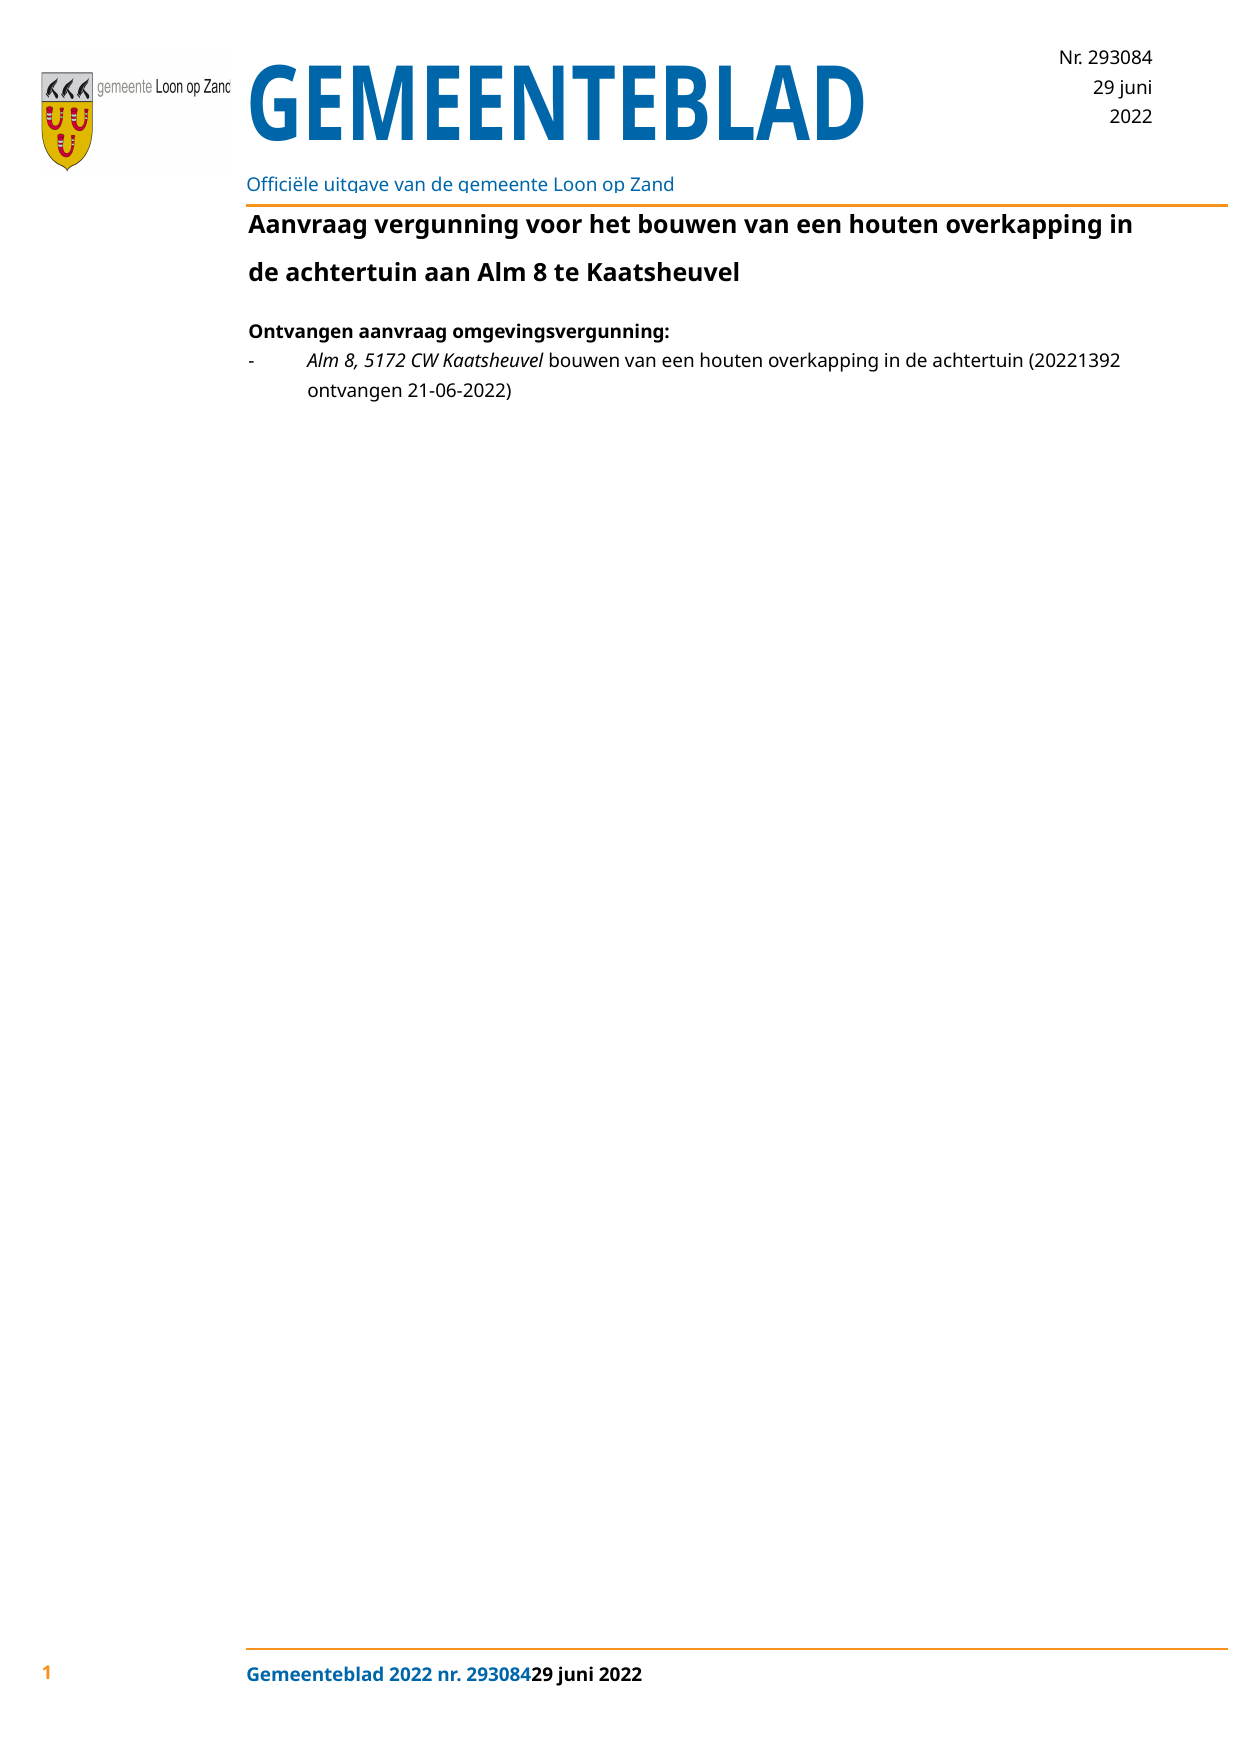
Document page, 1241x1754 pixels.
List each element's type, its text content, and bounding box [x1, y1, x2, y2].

picture [41, 47, 231, 172]
list Alm 8, 5172 CW Kaatsheuvel bouwen van een houten overkapping in de achtertuin (20221392 ontvangen 21-06-2022) [248, 347, 1152, 403]
text Ontvangen aanvraag omgevingsvergunning: [248, 318, 1152, 344]
text Aanvraag vergunning voor het bouwen van een houten overkapping in de achtertuin aan Alm 8 te Kaatsheuvel [248, 207, 1152, 288]
